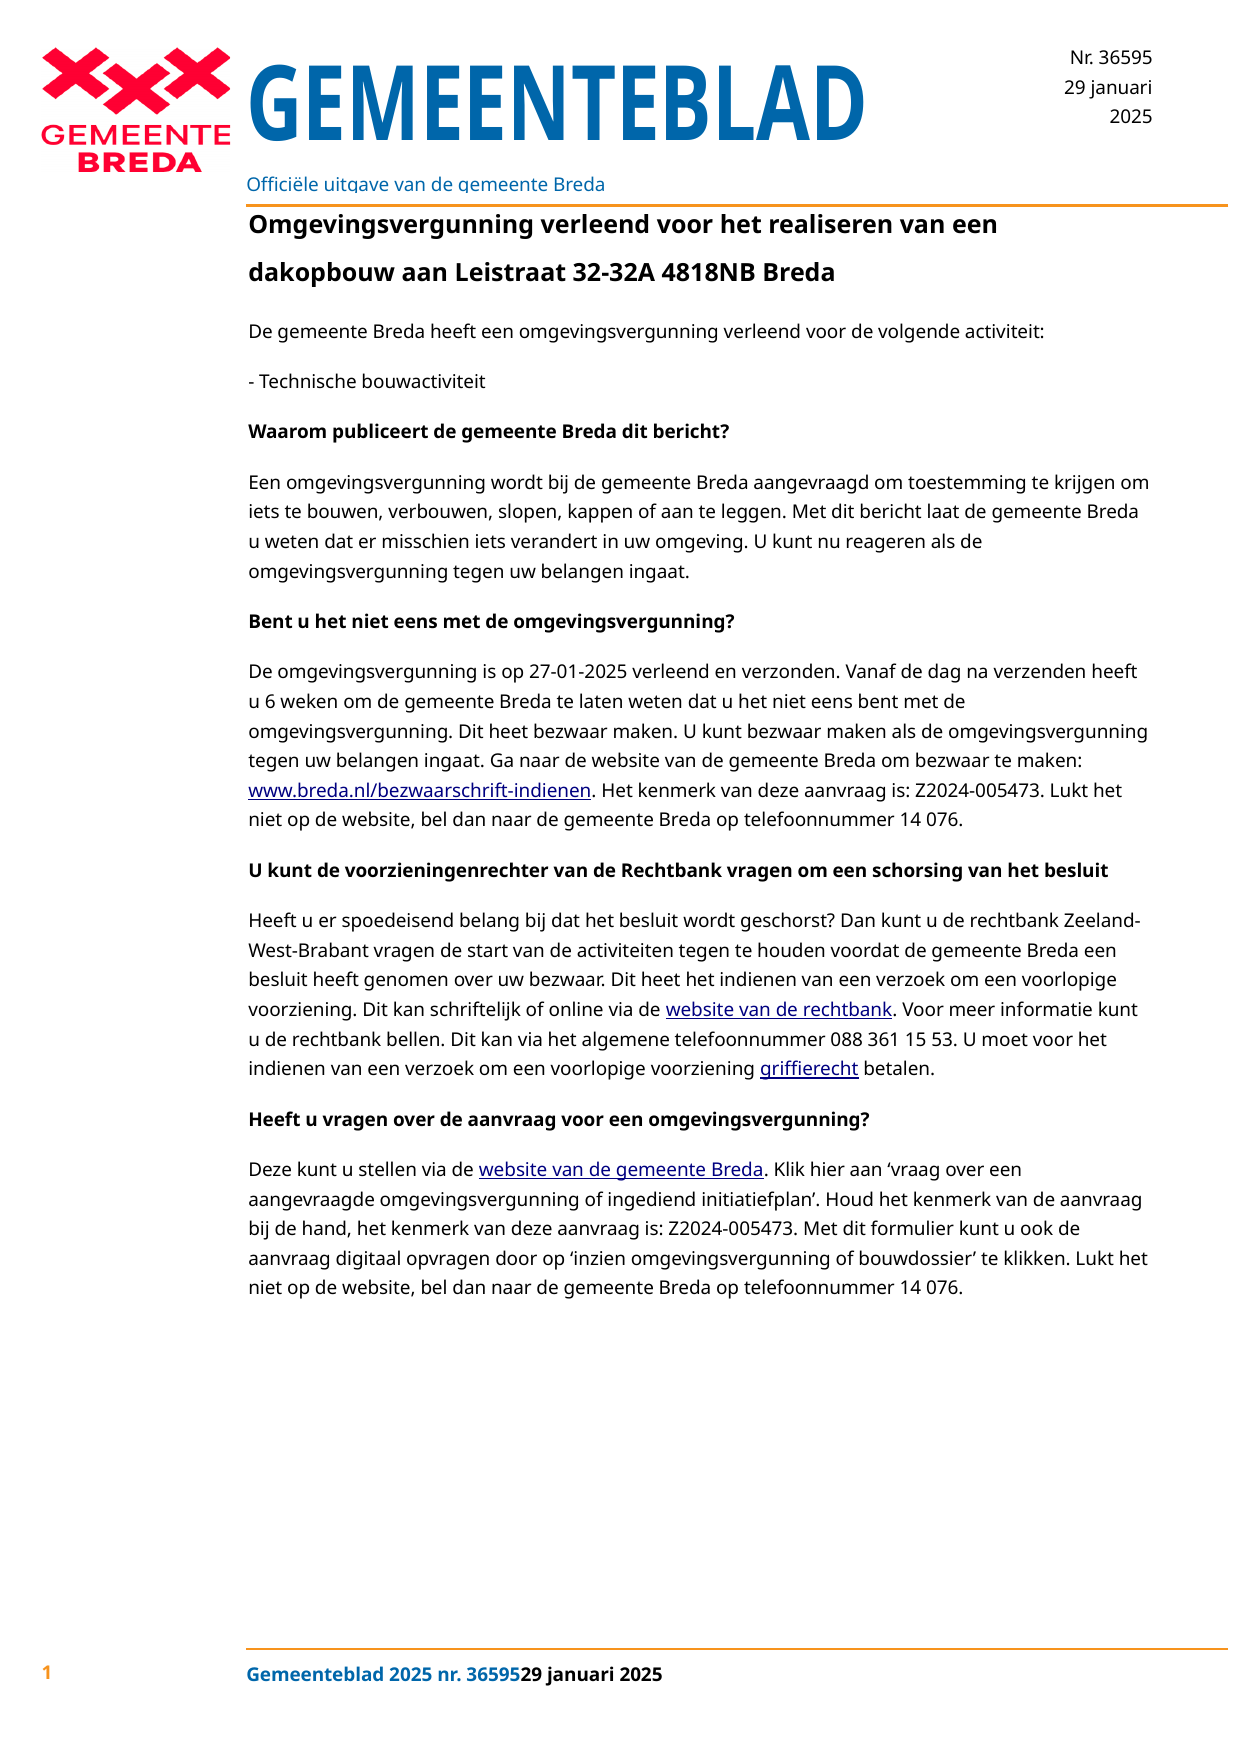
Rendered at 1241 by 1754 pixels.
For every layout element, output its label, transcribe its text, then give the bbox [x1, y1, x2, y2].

text Deze kunt u stellen via de website van de gemeente Breda. Klik hier aan ‘vraag over een aangevraagde omgevingsvergunning of ingediend initiatiefplan’. Houd het kenmerk van de aanvraag bij de hand, het kenmerk van deze aanvraag is: Z2024-005473. Met dit formulier kunt u ook de aanvraag digitaal opvragen door op ‘inzien omgevingsvergunning of bouwdossier’ te klikken. Lukt het niet op de website, bel dan naar de gemeente Breda op telefoonnummer 14 076. [248, 1156, 1152, 1300]
text De gemeente Breda heeft een omgevingsvergunning verleend voor de volgende activiteit: [248, 318, 1152, 344]
text De omgevingsvergunning is op 27-01-2025 verleend en verzonden. Vanaf de dag na verzenden heeft u 6 weken om de gemeente Breda te laten weten dat u het niet eens bent met de omgevingsvergunning. Dit heet bezwaar maken. U kunt bezwaar maken als de omgevingsvergunning tegen uw belangen ingaat. Ga naar de website van de gemeente Breda om bezwaar te maken: www.breda.nl/bezwaarschrift-indienen. Het kenmerk van deze aanvraag is: Z2024-005473. Lukt het niet op de website, bel dan naar de gemeente Breda op telefoonnummer 14 076. [248, 659, 1152, 832]
text Heeft u vragen over de aanvraag voor een omgevingsvergunning? [248, 1106, 1152, 1132]
text Waarom publiceert de gemeente Breda dit bericht? [248, 419, 1152, 444]
text - Technische bouwactiviteit [248, 368, 1152, 394]
text Omgevingsvergunning verleend voor het realiseren van een dakopbouw aan Leistraat 32-32A 4818NB Breda [248, 207, 1152, 288]
text Een omgevingsvergunning wordt bij de gemeente Breda aangevraagd om toestemming te krijgen om iets te bouwen, verbouwen, slopen, kappen of aan te leggen. Met dit bericht laat de gemeente Breda u weten dat er misschien iets verandert in uw omgeving. U kunt nu reageren als de omgevingsvergunning tegen uw belangen ingaat. [248, 469, 1152, 584]
picture [41, 47, 231, 172]
text U kunt de voorzieningenrechter van de Rechtbank vragen om een schorsing van het besluit [248, 857, 1152, 883]
text Heeft u er spoedeisend belang bij dat het besluit wordt geschorst? Dan kunt u de rechtbank Zeeland-West-Brabant vragen de start van de activiteiten tegen te houden voordat de gemeente Breda een besluit heeft genomen over uw bezwaar. Dit heet het indienen van een verzoek om een voorlopige voorziening. Dit kan schriftelijk of online via de website van de rechtbank. Voor meer informatie kunt u de rechtbank bellen. Dit kan via het algemene telefoonnummer 088 361 15 53. U moet voor het indienen van een verzoek om een voorlopige voorziening griffierecht betalen. [248, 907, 1152, 1081]
text Bent u het niet eens met de omgevingsvergunning? [248, 608, 1152, 634]
